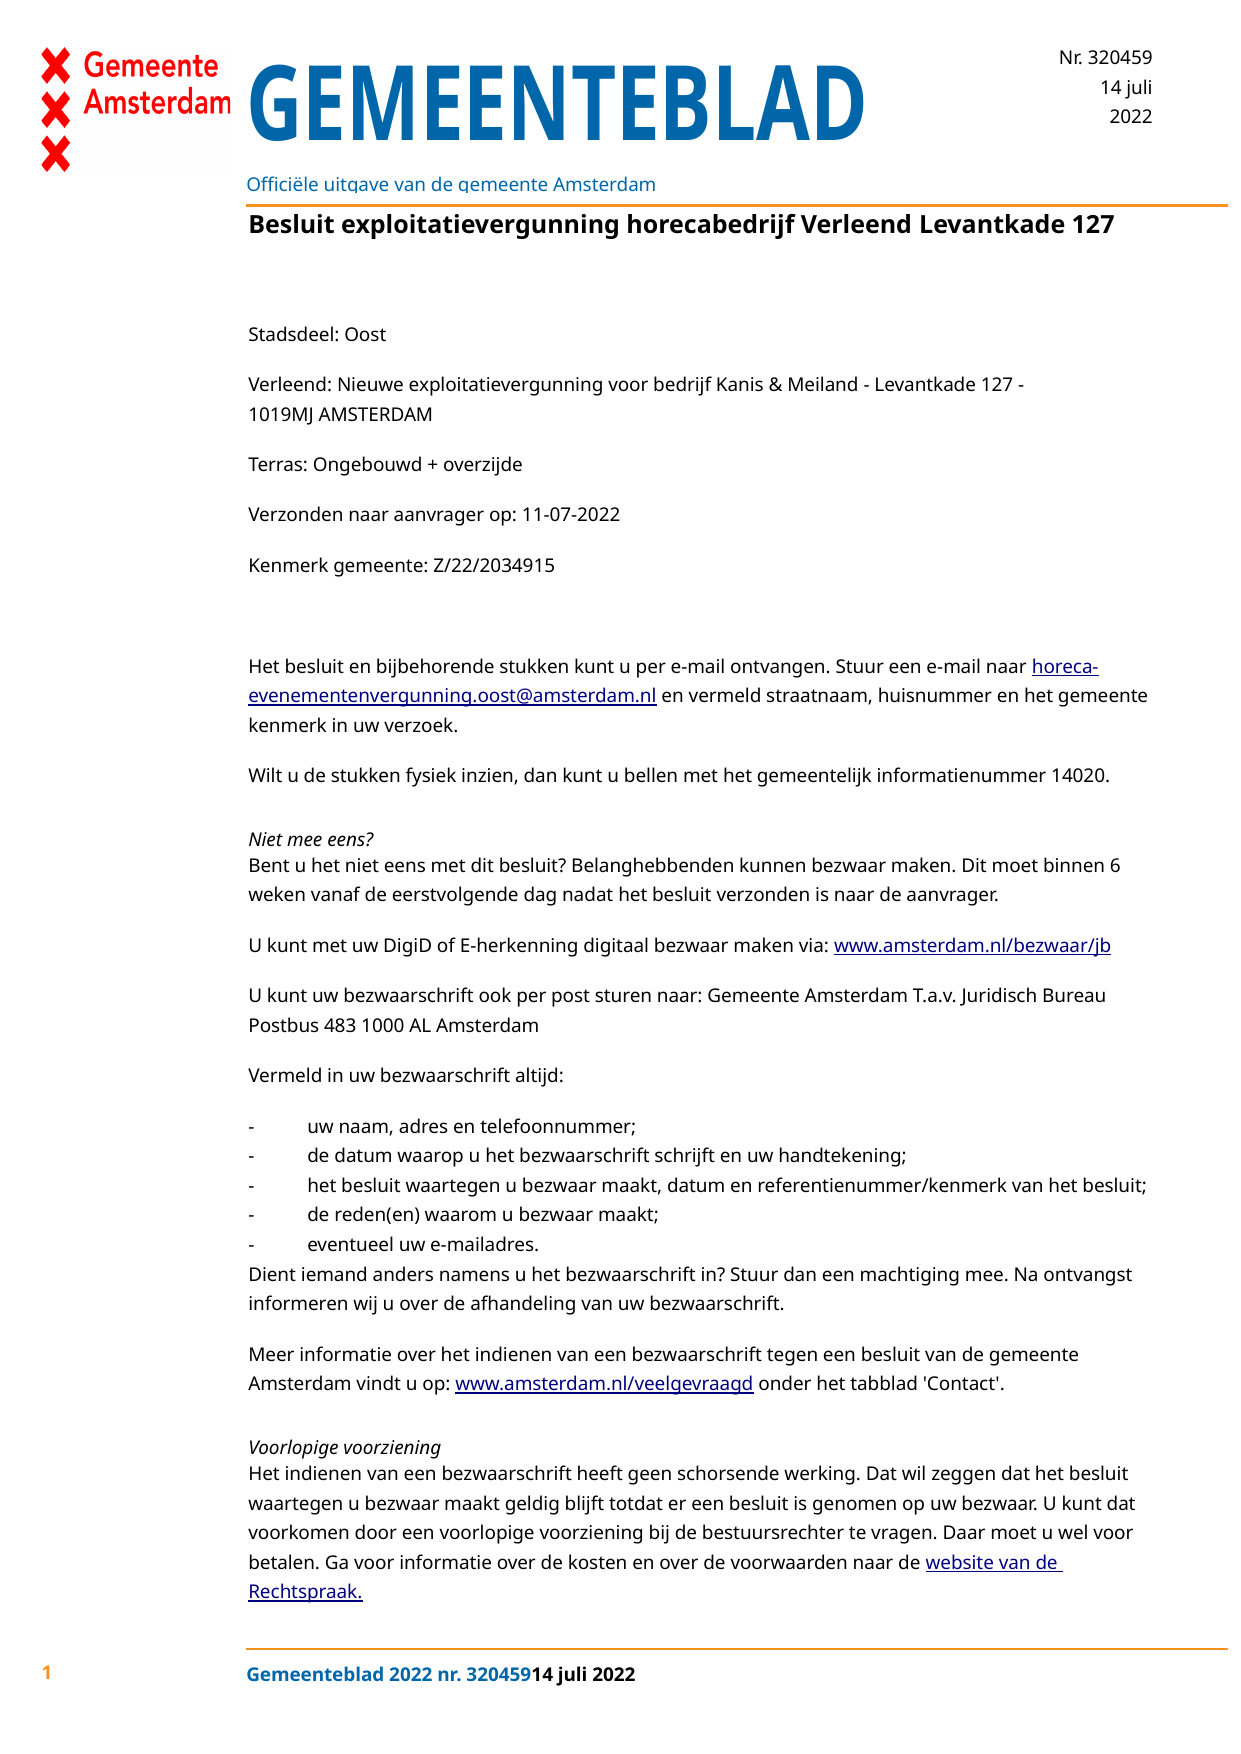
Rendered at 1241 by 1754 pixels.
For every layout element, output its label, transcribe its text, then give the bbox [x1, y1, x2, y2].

text U kunt uw bezwaarschrift ook per post sturen naar: Gemeente Amsterdam T.a.v. Juridisch Bureau Postbus 483 1000 AL Amsterdam [248, 982, 1152, 1038]
text Niet mee eens? [248, 826, 1152, 852]
text Het indienen van een bezwaarschrift heeft geen schorsende werking. Dat wil zeggen dat het besluit waartegen u bezwaar maakt geldig blijft totdat er een besluit is genomen op uw bezwaar. U kunt dat voorkomen door een voorlopige voorziening bij de bestuursrechter te vragen. Daar moet u wel voor betalen. Ga voor informatie over de kosten en over de voorwaarden naar de website van de Rechtspraak. [248, 1460, 1152, 1604]
text Bent u het niet eens met dit besluit? Belanghebbenden kunnen bezwaar maken. Dit moet binnen 6 weken vanaf de eerstvolgende dag nadat het besluit verzonden is naar de aanvrager. [248, 852, 1152, 907]
list de datum waarop u het bezwaarschrift schrijft en uw handtekening; [248, 1142, 1152, 1168]
text Voorlopige voorziening [248, 1434, 1152, 1460]
text Besluit exploitatievergunning horecabedrijf Verleend Levantkade 127 [248, 207, 1152, 241]
text Vermeld in uw bezwaarschrift altijd: [248, 1062, 1152, 1088]
text Het besluit en bijbehorende stukken kunt u per e-mail ontvangen. Stuur een e-mail naar horeca-evenementenvergunning.oost@amsterdam.nl en vermeld straatnaam, huisnummer en het gemeente kenmerk in uw verzoek. [248, 653, 1152, 738]
text Dient iemand anders namens u het bezwaarschrift in? Stuur dan een machtiging mee. Na ontvangst informeren wij u over de afhandeling van uw bezwaarschrift. [248, 1261, 1152, 1316]
text Meer informatie over het indienen van een bezwaarschrift tegen een besluit van de gemeente Amsterdam vindt u op: www.amsterdam.nl/veelgevraagd onder het tabblad 'Contact'. [248, 1341, 1152, 1396]
text Stadsdeel: Oost [248, 321, 1152, 346]
text Verzonden naar aanvrager op: 11-07-2022 [248, 502, 1152, 527]
list uw naam, adres en telefoonnummer; [248, 1113, 1152, 1139]
picture [41, 47, 231, 172]
text Kenmerk gemeente: Z/22/2034915 [248, 552, 1152, 578]
text Wilt u de stukken fysiek inzien, dan kunt u bellen met het gemeentelijk informatienummer 14020. [248, 762, 1152, 788]
text U kunt met uw DigiD of E-herkenning digitaal bezwaar maken via: www.amsterdam.nl/bezwaar/jb [248, 932, 1152, 958]
text Verleend: Nieuwe exploitatievergunning voor bedrijf Kanis & Meiland - Levantkade 127 - 1019MJ AMSTERDAM [248, 371, 1152, 426]
list eventueel uw e-mailadres. [248, 1231, 1152, 1257]
list het besluit waartegen u bezwaar maakt, datum en referentienummer/kenmerk van het besluit; [248, 1172, 1152, 1198]
text Terras: Ongebouwd + overzijde [248, 451, 1152, 477]
list de reden(en) waarom u bezwaar maakt; [248, 1202, 1152, 1227]
